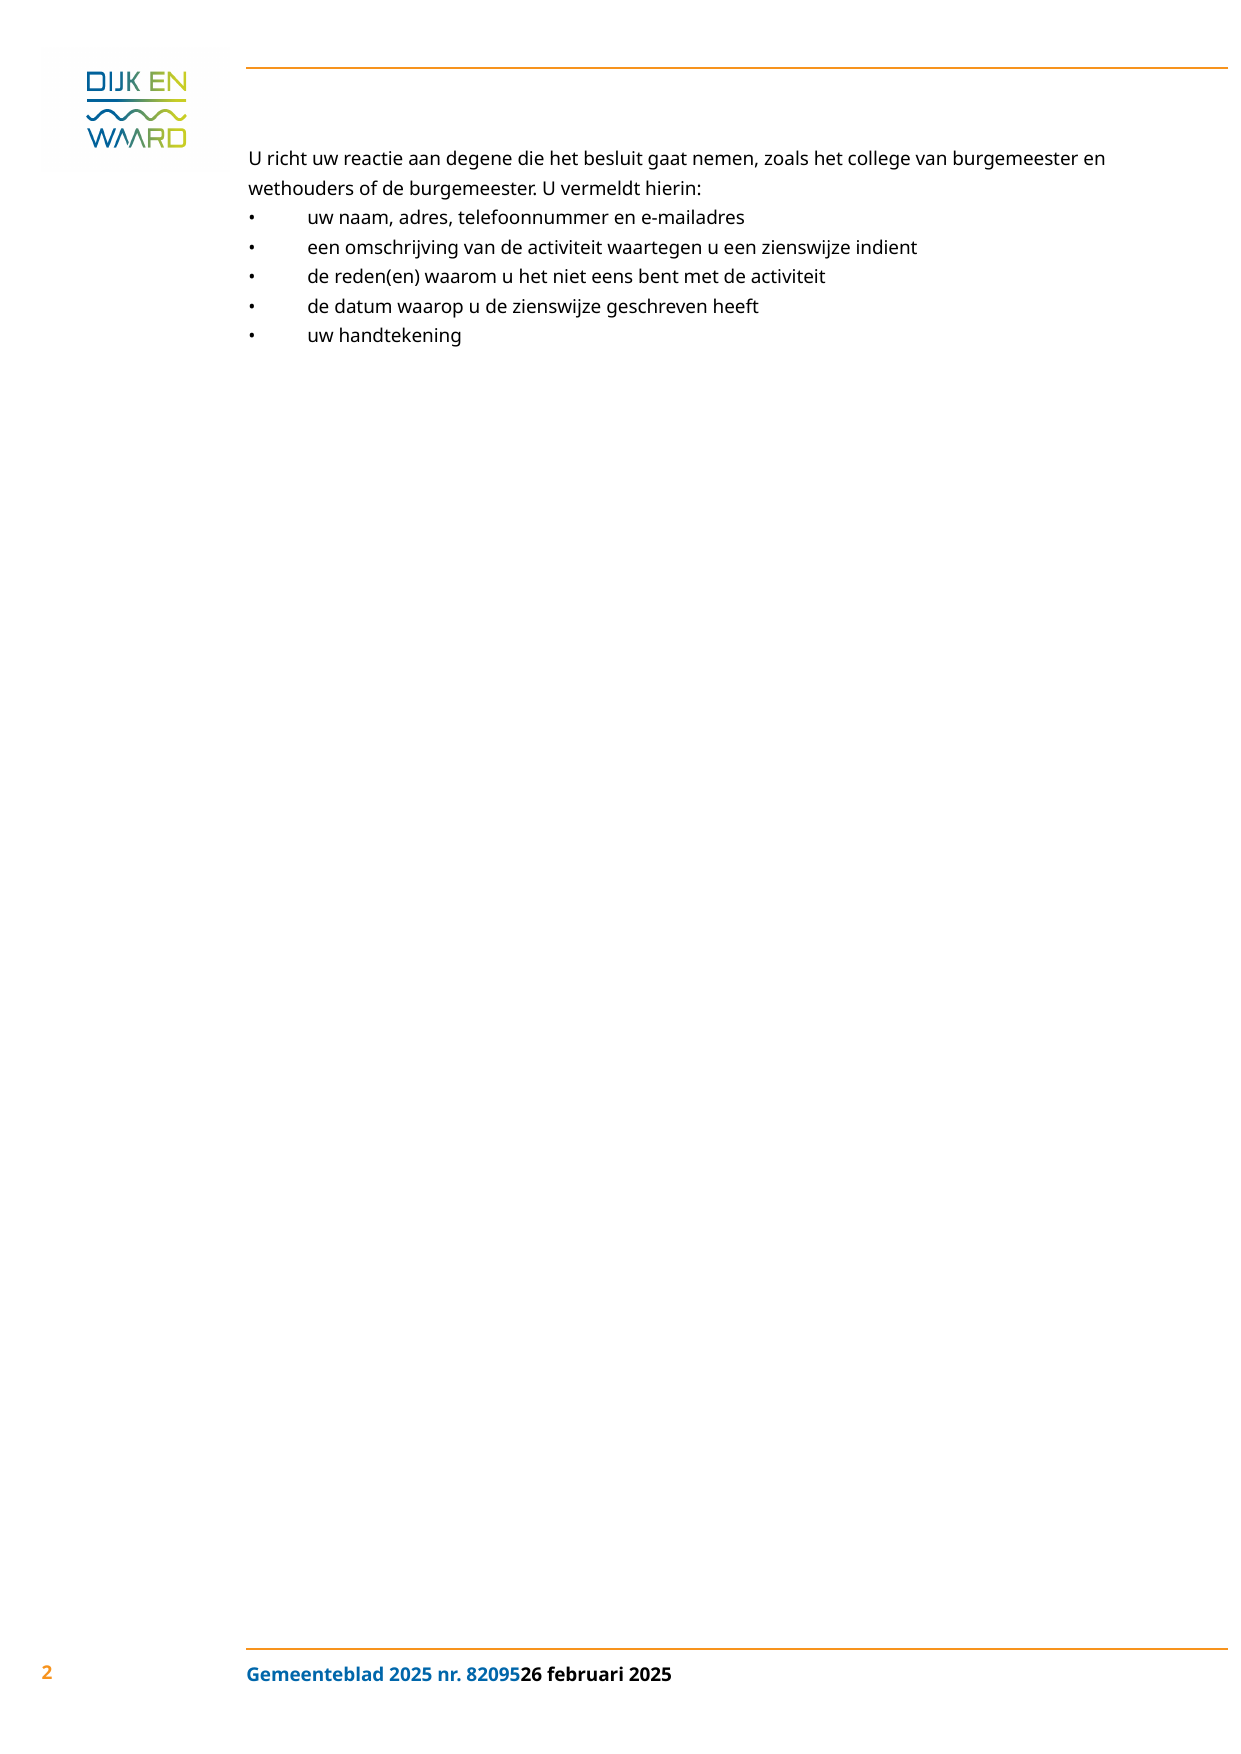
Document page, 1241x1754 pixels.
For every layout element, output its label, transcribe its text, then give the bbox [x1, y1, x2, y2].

picture [41, 47, 231, 172]
list uw handtekening [248, 323, 1152, 348]
list uw naam, adres, telefoonnummer en e-mailadres [248, 204, 1152, 230]
list een omschrijving van de activiteit waartegen u een zienswijze indient [248, 234, 1152, 260]
list de reden(en) waarom u het niet eens bent met de activiteit [248, 263, 1152, 289]
list de datum waarop u de zienswijze geschreven heeft [248, 293, 1152, 319]
text U richt uw reactie aan degene die het besluit gaat nemen, zoals het college van burgemeester en wethouders of de burgemeester. U vermeldt hierin: [248, 145, 1152, 201]
